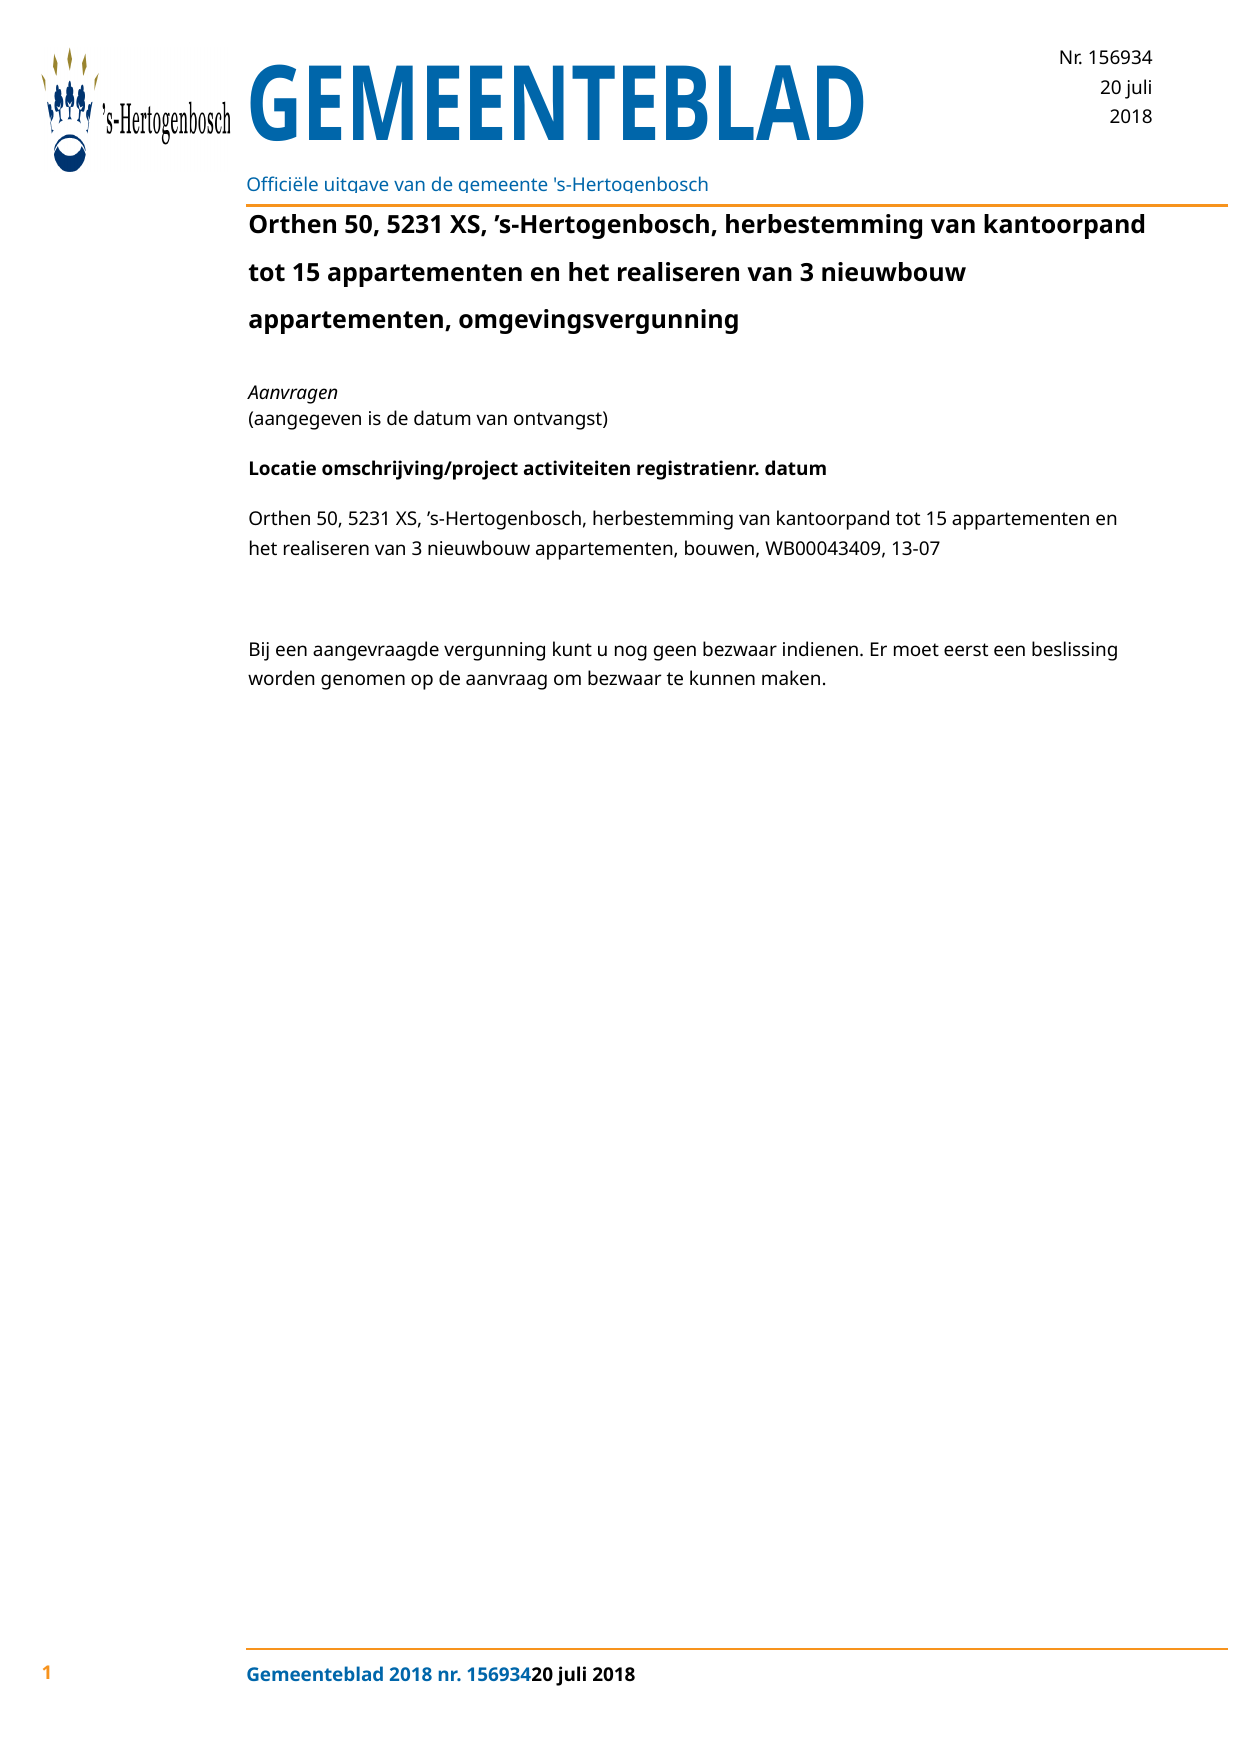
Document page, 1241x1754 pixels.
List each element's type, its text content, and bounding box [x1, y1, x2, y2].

picture [41, 47, 231, 172]
text Orthen 50, 5231 XS, ’s-Hertogenbosch, herbestemming van kantoorpand tot 15 appartementen en het realiseren van 3 nieuwbouw appartementen, bouwen, WB00043409, 13-07 [248, 506, 1152, 561]
text Locatie omschrijving/project activiteiten registratienr. datum [248, 455, 1152, 481]
text Bij een aangevraagde vergunning kunt u nog geen bezwaar indienen. Er moet eerst een beslissing worden genomen op de aanvraag om bezwaar te kunnen maken. [248, 636, 1152, 691]
text (aangegeven is de datum van ontvangst) [248, 405, 1152, 431]
text Orthen 50, 5231 XS, ’s-Hertogenbosch, herbestemming van kantoorpand tot 15 appartementen en het realiseren van 3 nieuwbouw appartementen, omgevingsvergunning [248, 207, 1152, 336]
text Aanvragen [248, 379, 1152, 405]
